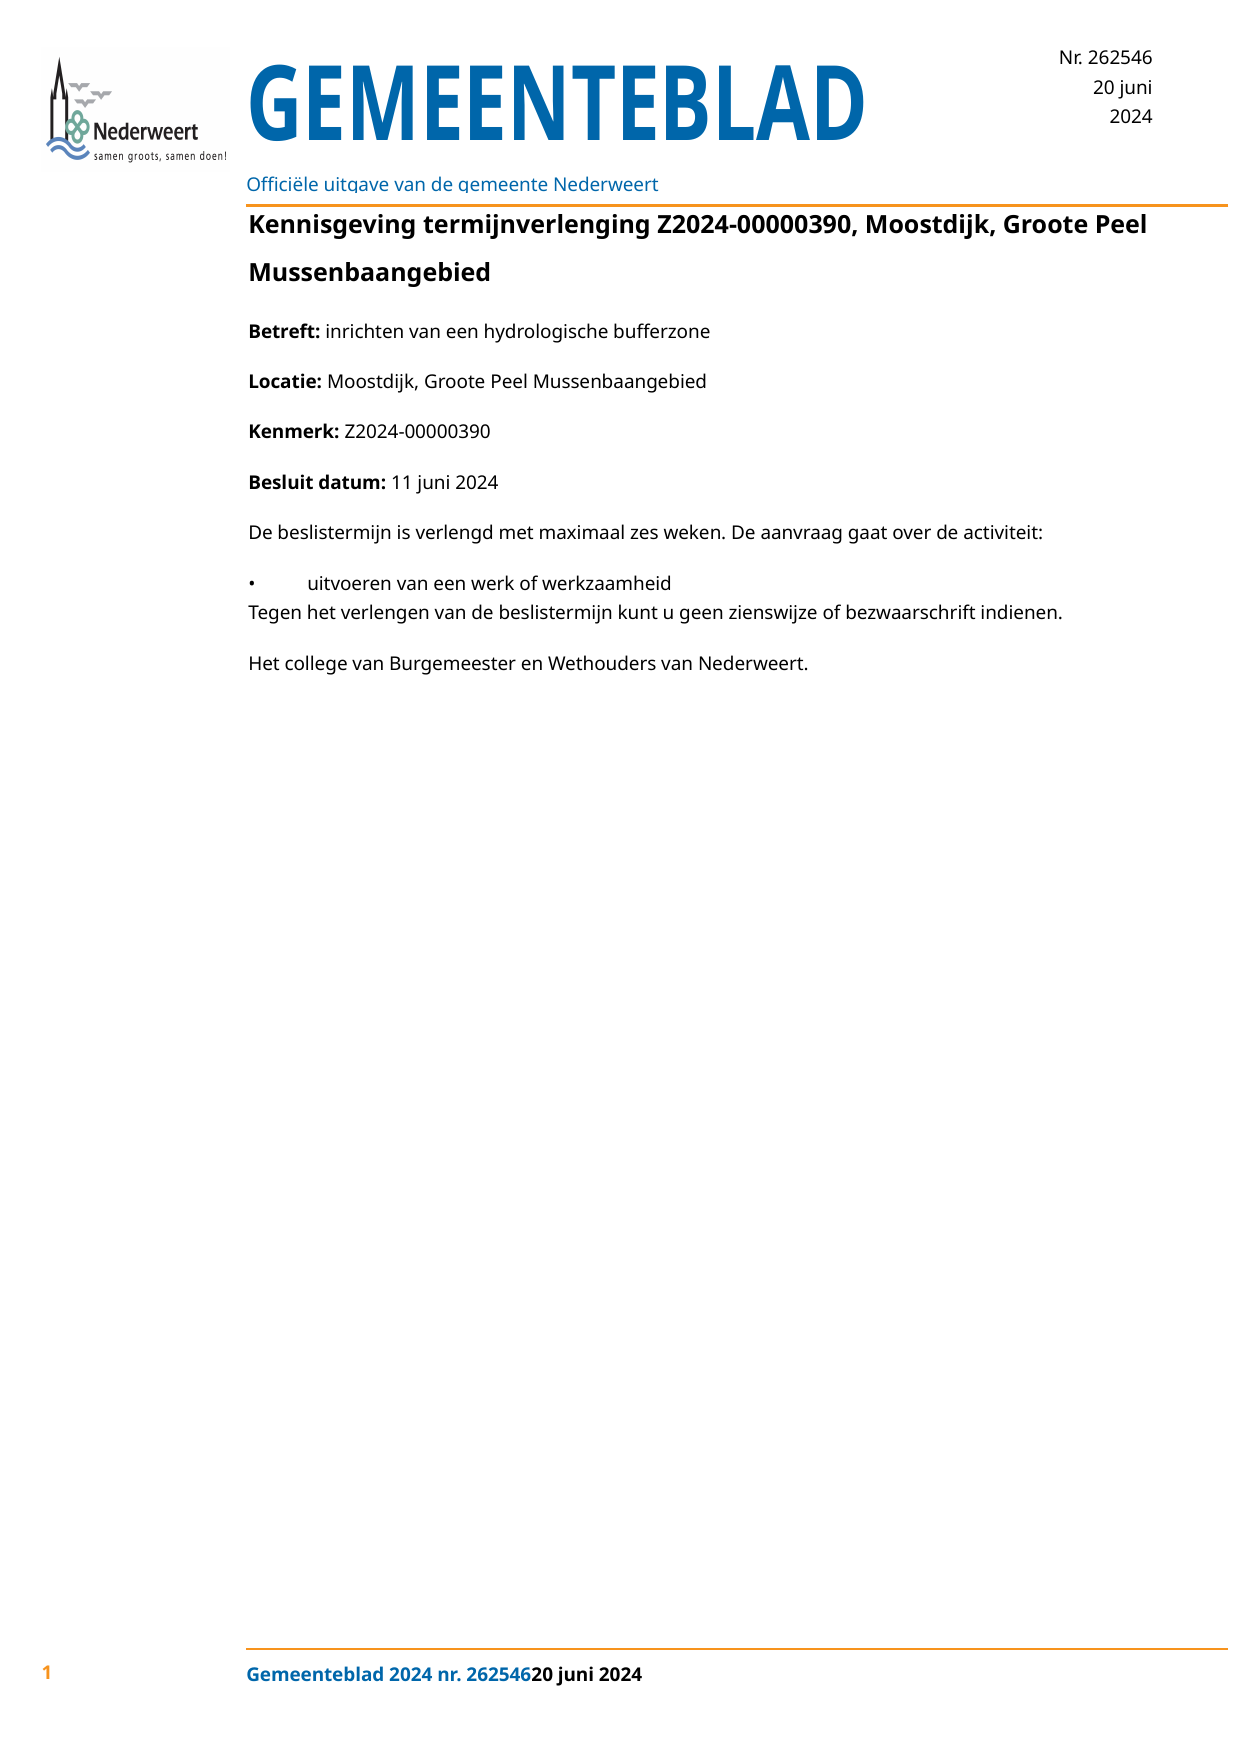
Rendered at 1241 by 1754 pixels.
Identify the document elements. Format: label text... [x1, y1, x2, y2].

text Het college van Burgemeester en Wethouders van Nederweert. [248, 650, 1152, 676]
text De beslistermijn is verlengd met maximaal zes weken. De aanvraag gaat over de activiteit: [248, 519, 1152, 545]
text Kenmerk: Z2024-00000390 [248, 419, 1152, 444]
text Locatie: Moostdijk, Groote Peel Mussenbaangebied [248, 368, 1152, 394]
text Betreft: inrichten van een hydrologische bufferzone [248, 318, 1152, 344]
text Kennisgeving termijnverlenging Z2024-00000390, Moostdijk, Groote Peel Mussenbaangebied [248, 207, 1152, 288]
list uitvoeren van een werk of werkzaamheid [248, 570, 1152, 596]
text Tegen het verlengen van de beslistermijn kunt u geen zienswijze of bezwaarschrift indienen. [248, 599, 1152, 625]
text Besluit datum: 11 juni 2024 [248, 469, 1152, 495]
picture [41, 47, 231, 172]
